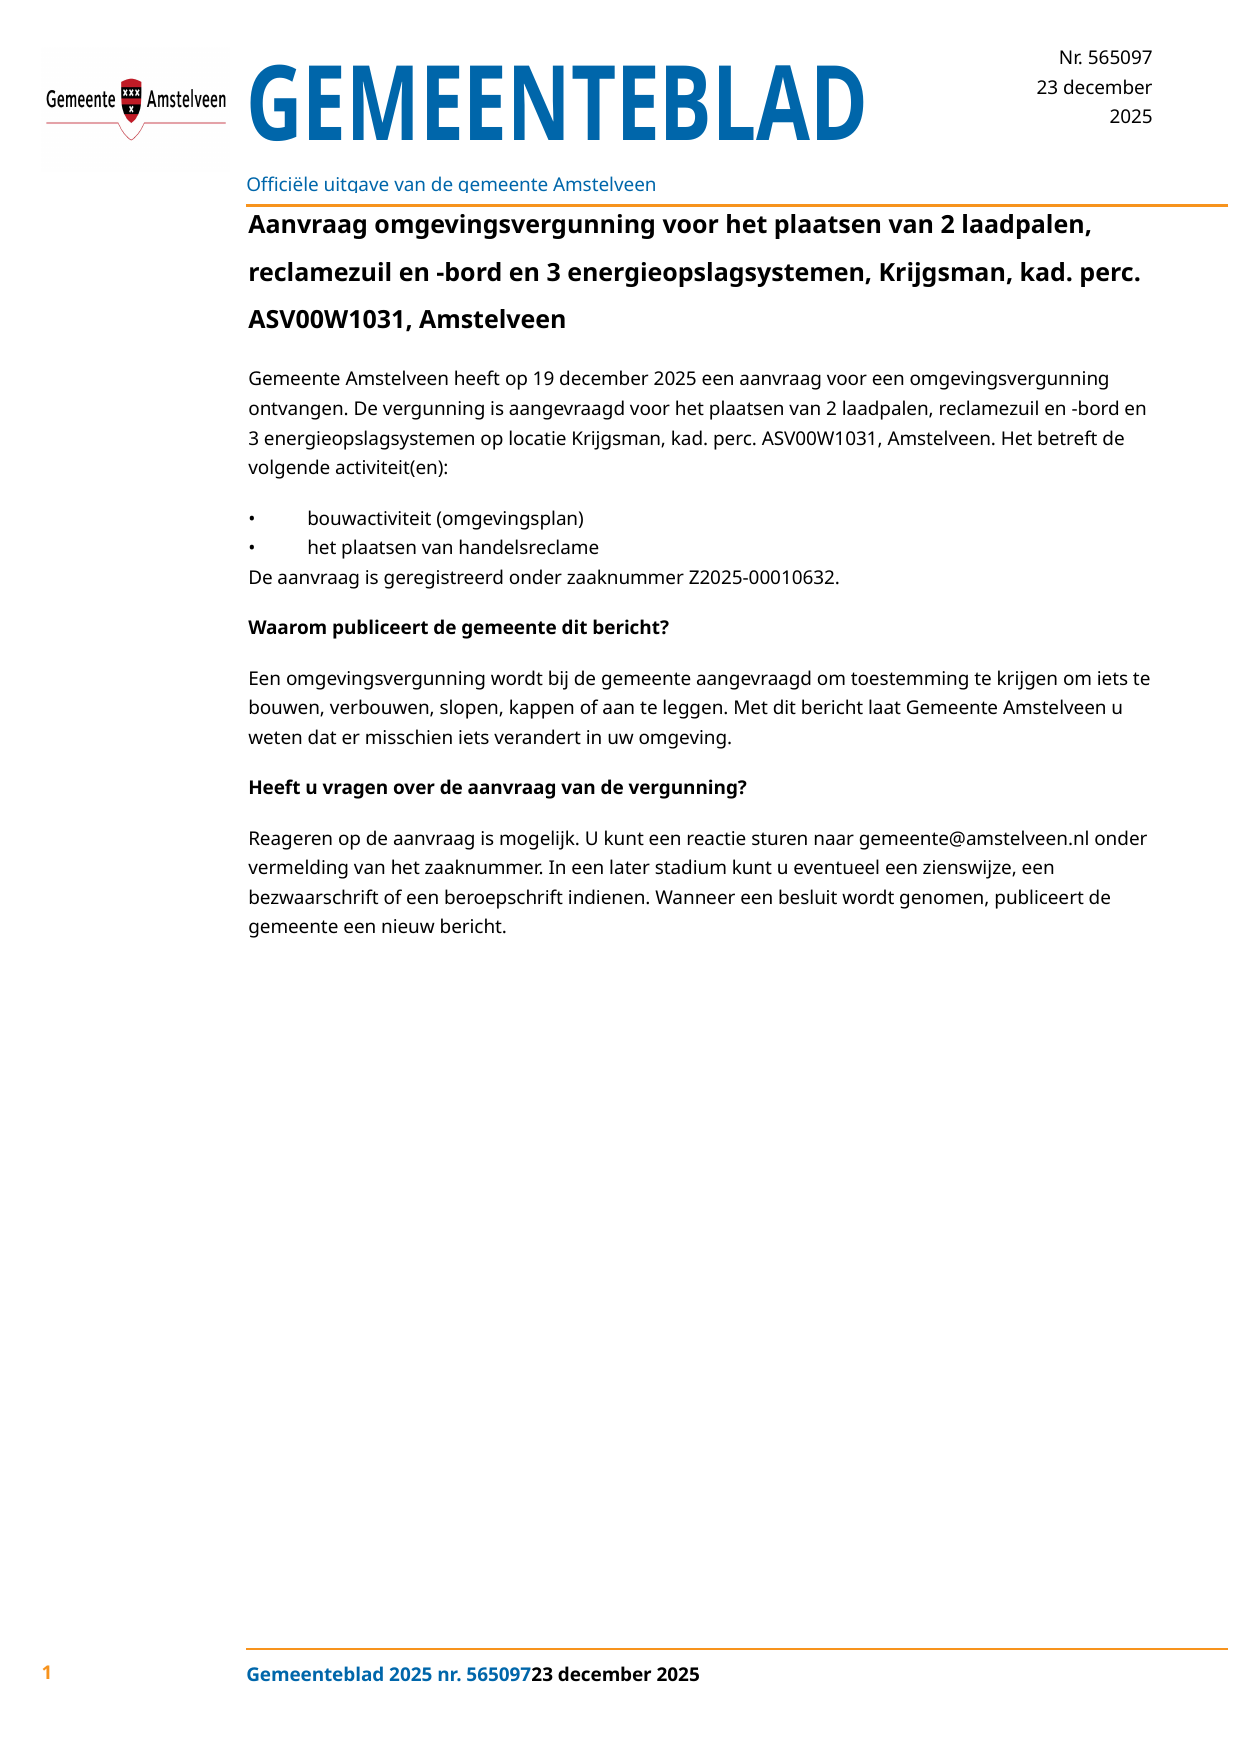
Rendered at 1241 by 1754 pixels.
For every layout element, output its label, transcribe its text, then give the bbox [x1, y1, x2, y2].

text Heeft u vragen over de aanvraag van de vergunning? [248, 774, 1152, 800]
list het plaatsen van handelsreclame [248, 534, 1152, 560]
text Aanvraag omgevingsvergunning voor het plaatsen van 2 laadpalen, reclamezuil en -bord en 3 energieopslagsystemen, Krijgsman, kad. perc. ASV00W1031, Amstelveen [248, 207, 1152, 336]
list bouwactiviteit (omgevingsplan) [248, 505, 1152, 530]
picture [41, 47, 231, 172]
text Een omgevingsvergunning wordt bij de gemeente aangevraagd om toestemming te krijgen om iets te bouwen, verbouwen, slopen, kappen of aan te leggen. Met dit bericht laat Gemeente Amstelveen u weten dat er misschien iets verandert in uw omgeving. [248, 665, 1152, 749]
text De aanvraag is geregistreerd onder zaaknummer Z2025-00010632. [248, 564, 1152, 589]
text Gemeente Amstelveen heeft op 19 december 2025 een aanvraag voor een omgevingsvergunning ontvangen. De vergunning is aangevraagd voor het plaatsen van 2 laadpalen, reclamezuil en -bord en 3 energieopslagsystemen op locatie Krijgsman, kad. perc. ASV00W1031, Amstelveen. Het betreft de volgende activiteit(en): [248, 366, 1152, 480]
text Reageren op de aanvraag is mogelijk. U kunt een reactie sturen naar gemeente@amstelveen.nl onder vermelding van het zaaknummer. In een later stadium kunt u eventueel een zienswijze, een bezwaarschrift of een beroepschrift indienen. Wanneer een besluit wordt genomen, publiceert de gemeente een nieuw bericht. [248, 825, 1152, 939]
text Waarom publiceert de gemeente dit bericht? [248, 614, 1152, 640]
